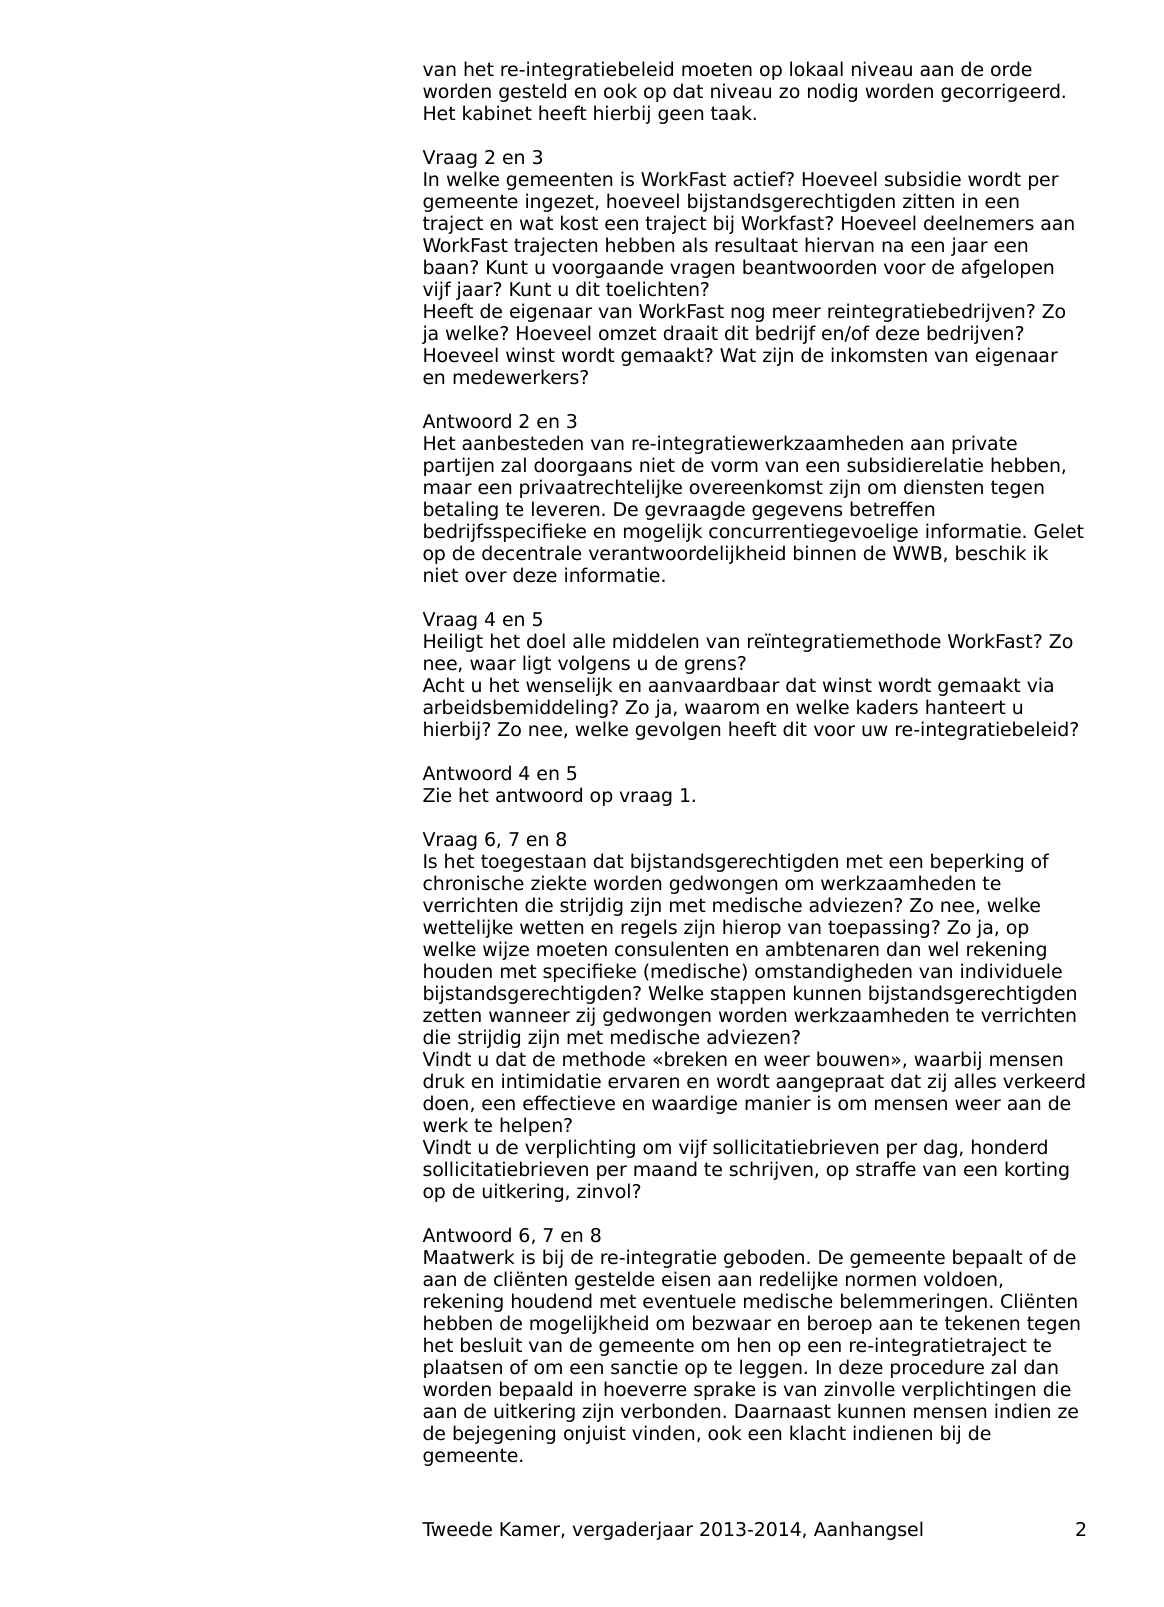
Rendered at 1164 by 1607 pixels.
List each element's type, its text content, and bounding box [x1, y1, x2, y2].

text Acht u het wenselijk en aanvaardbaar dat winst wordt gemaakt via arbeidsbemiddeling? Zo ja, waarom en welke kaders hanteert u hierbij? Zo nee, welke gevolgen heeft dit voor uw re-integratiebeleid? [422, 675, 1087, 741]
text Vraag 2 en 3 [422, 147, 1087, 169]
text Heeft de eigenaar van WorkFast nog meer reintegratiebedrijven? Zo ja welke? Hoeveel omzet draait dit bedrijf en/of deze bedrijven? Hoeveel winst wordt gemaakt? Wat zijn de inkomsten van eigenaar en medewerkers? [422, 301, 1087, 389]
text Zie het antwoord op vraag 1. [422, 785, 1087, 807]
text Vraag 6, 7 en 8 [422, 829, 1087, 851]
text Vindt u dat de methode «breken en weer bouwen», waarbij mensen druk en intimidatie ervaren en wordt aangepraat dat zij alles verkeerd doen, een effectieve en waardige manier is om mensen weer aan de werk te helpen? [422, 1049, 1087, 1137]
text Antwoord 2 en 3 [422, 411, 1087, 433]
text In welke gemeenten is WorkFast actief? Hoeveel subsidie wordt per gemeente ingezet, hoeveel bijstandsgerechtigden zitten in een traject en wat kost een traject bij Workfast? Hoeveel deelnemers aan WorkFast trajecten hebben als resultaat hiervan na een jaar een baan? Kunt u voorgaande vragen beantwoorden voor de afgelopen vijf jaar? Kunt u dit toelichten? [422, 169, 1087, 301]
text Vindt u de verplichting om vijf sollicitatiebrieven per dag, honderd sollicitatiebrieven per maand te schrijven, op straffe van een korting op de uitkering, zinvol? [422, 1137, 1087, 1203]
text Is het toegestaan dat bijstandsgerechtigden met een beperking of chronische ziekte worden gedwongen om werkzaamheden te verrichten die strijdig zijn met medische adviezen? Zo nee, welke wettelijke wetten en regels zijn hierop van toepassing? Zo ja, op welke wijze moeten consulenten en ambtenaren dan wel rekening houden met specifieke (medische) omstandigheden van individuele bijstandsgerechtigden? Welke stappen kunnen bijstandsgerechtigden zetten wanneer zij gedwongen worden werkzaamheden te verrichten die strijdig zijn met medische adviezen? [422, 851, 1087, 1049]
text Antwoord 6, 7 en 8 [422, 1225, 1087, 1247]
text Vraag 4 en 5 [422, 609, 1087, 631]
text Het aanbesteden van re-integratiewerkzaamheden aan private partijen zal doorgaans niet de vorm van een subsidierelatie hebben, maar een privaatrechtelijke overeenkomst zijn om diensten tegen betaling te leveren. De gevraagde gegevens betreffen bedrijfsspecifieke en mogelijk concurrentiegevoelige informatie. Gelet op de decentrale verantwoordelijkheid binnen de WWB, beschik ik niet over deze informatie. [422, 433, 1087, 587]
text van het re-integratiebeleid moeten op lokaal niveau aan de orde worden gesteld en ook op dat niveau zo nodig worden gecorrigeerd. Het kabinet heeft hierbij geen taak. [422, 59, 1087, 125]
text Heiligt het doel alle middelen van reïntegratiemethode WorkFast? Zo nee, waar ligt volgens u de grens? [422, 631, 1087, 675]
text Maatwerk is bij de re-integratie geboden. De gemeente bepaalt of de aan de cliënten gestelde eisen aan redelijke normen voldoen, rekening houdend met eventuele medische belemmeringen. Cliënten hebben de mogelijkheid om bezwaar en beroep aan te tekenen tegen het besluit van de gemeente om hen op een re-integratietraject te plaatsen of om een sanctie op te leggen. In deze procedure zal dan worden bepaald in hoeverre sprake is van zinvolle verplichtingen die aan de uitkering zijn verbonden. Daarnaast kunnen mensen indien ze de bejegening onjuist vinden, ook een klacht indienen bij de gemeente. [422, 1247, 1087, 1467]
text Antwoord 4 en 5 [422, 763, 1087, 785]
